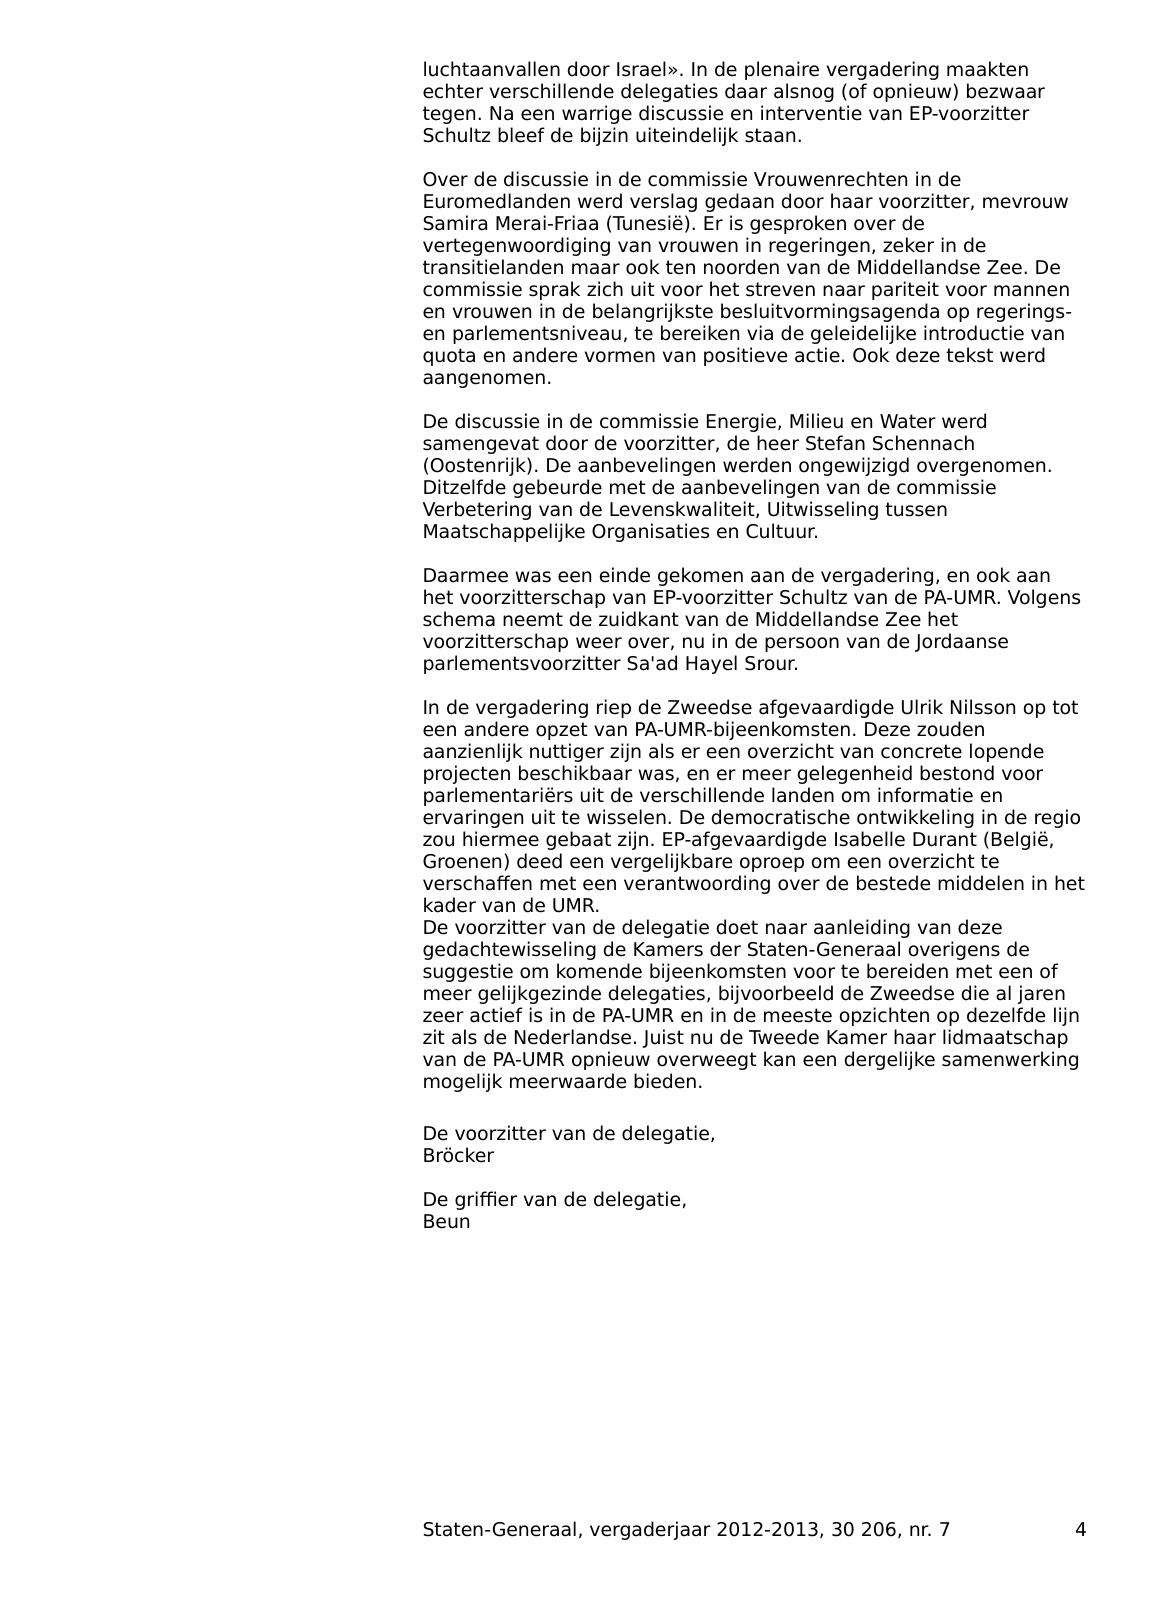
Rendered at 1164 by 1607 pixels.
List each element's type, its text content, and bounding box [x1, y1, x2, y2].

text In de vergadering riep de Zweedse afgevaardigde Ulrik Nilsson op tot een andere opzet van PA-UMR-bijeenkomsten. Deze zouden aanzienlijk nuttiger zijn als er een overzicht van concrete lopende projecten beschikbaar was, en er meer gelegenheid bestond voor parlementariërs uit de verschillende landen om informatie en ervaringen uit te wisselen. De democratische ontwikkeling in de regio zou hiermee gebaat zijn. EP-afgevaardigde Isabelle Durant (België, Groenen) deed een vergelijkbare oproep om een overzicht te verschaffen met een verantwoording over de bestede middelen in het kader van de UMR. [422, 697, 1087, 917]
text Daarmee was een einde gekomen aan de vergadering, en ook aan het voorzitterschap van EP-voorzitter Schultz van de PA-UMR. Volgens schema neemt de zuidkant van de Middellandse Zee het voorzitterschap weer over, nu in de persoon van de Jordaanse parlementsvoorzitter Sa'ad Hayel Srour. [422, 565, 1087, 675]
text De griffier van de delegatie, Beun [422, 1189, 1087, 1233]
text De voorzitter van de delegatie doet naar aanleiding van deze gedachtewisseling de Kamers der Staten-Generaal overigens de suggestie om komende bijeenkomsten voor te bereiden met een of meer gelijkgezinde delegaties, bijvoorbeeld de Zweedse die al jaren zeer actief is in de PA-UMR en in de meeste opzichten op dezelfde lijn zit als de Nederlandse. Juist nu de Tweede Kamer haar lidmaatschap van de PA-UMR opnieuw overweegt kan een dergelijke samenwerking mogelijk meerwaarde bieden. [422, 917, 1087, 1093]
text luchtaanvallen door Israel». In de plenaire vergadering maakten echter verschillende delegaties daar alsnog (of opnieuw) bezwaar tegen. Na een warrige discussie en interventie van EP-voorzitter Schultz bleef de bijzin uiteindelijk staan. [422, 59, 1087, 147]
text De voorzitter van de delegatie, Bröcker [422, 1123, 1087, 1167]
text De discussie in de commissie Energie, Milieu en Water werd samengevat door de voorzitter, de heer Stefan Schennach (Oostenrijk). De aanbevelingen werden ongewijzigd overgenomen. Ditzelfde gebeurde met de aanbevelingen van de commissie Verbetering van de Levenskwaliteit, Uitwisseling tussen Maatschappelijke Organisaties en Cultuur. [422, 411, 1087, 543]
text Over de discussie in de commissie Vrouwenrechten in de Euromedlanden werd verslag gedaan door haar voorzitter, mevrouw Samira Merai-Friaa (Tunesië). Er is gesproken over de vertegenwoordiging van vrouwen in regeringen, zeker in de transitielanden maar ook ten noorden van de Middellandse Zee. De commissie sprak zich uit voor het streven naar pariteit voor mannen en vrouwen in de belangrijkste besluitvormingsagenda op regerings- en parlementsniveau, te bereiken via de geleidelijke introductie van quota en andere vormen van positieve actie. Ook deze tekst werd aangenomen. [422, 169, 1087, 389]
